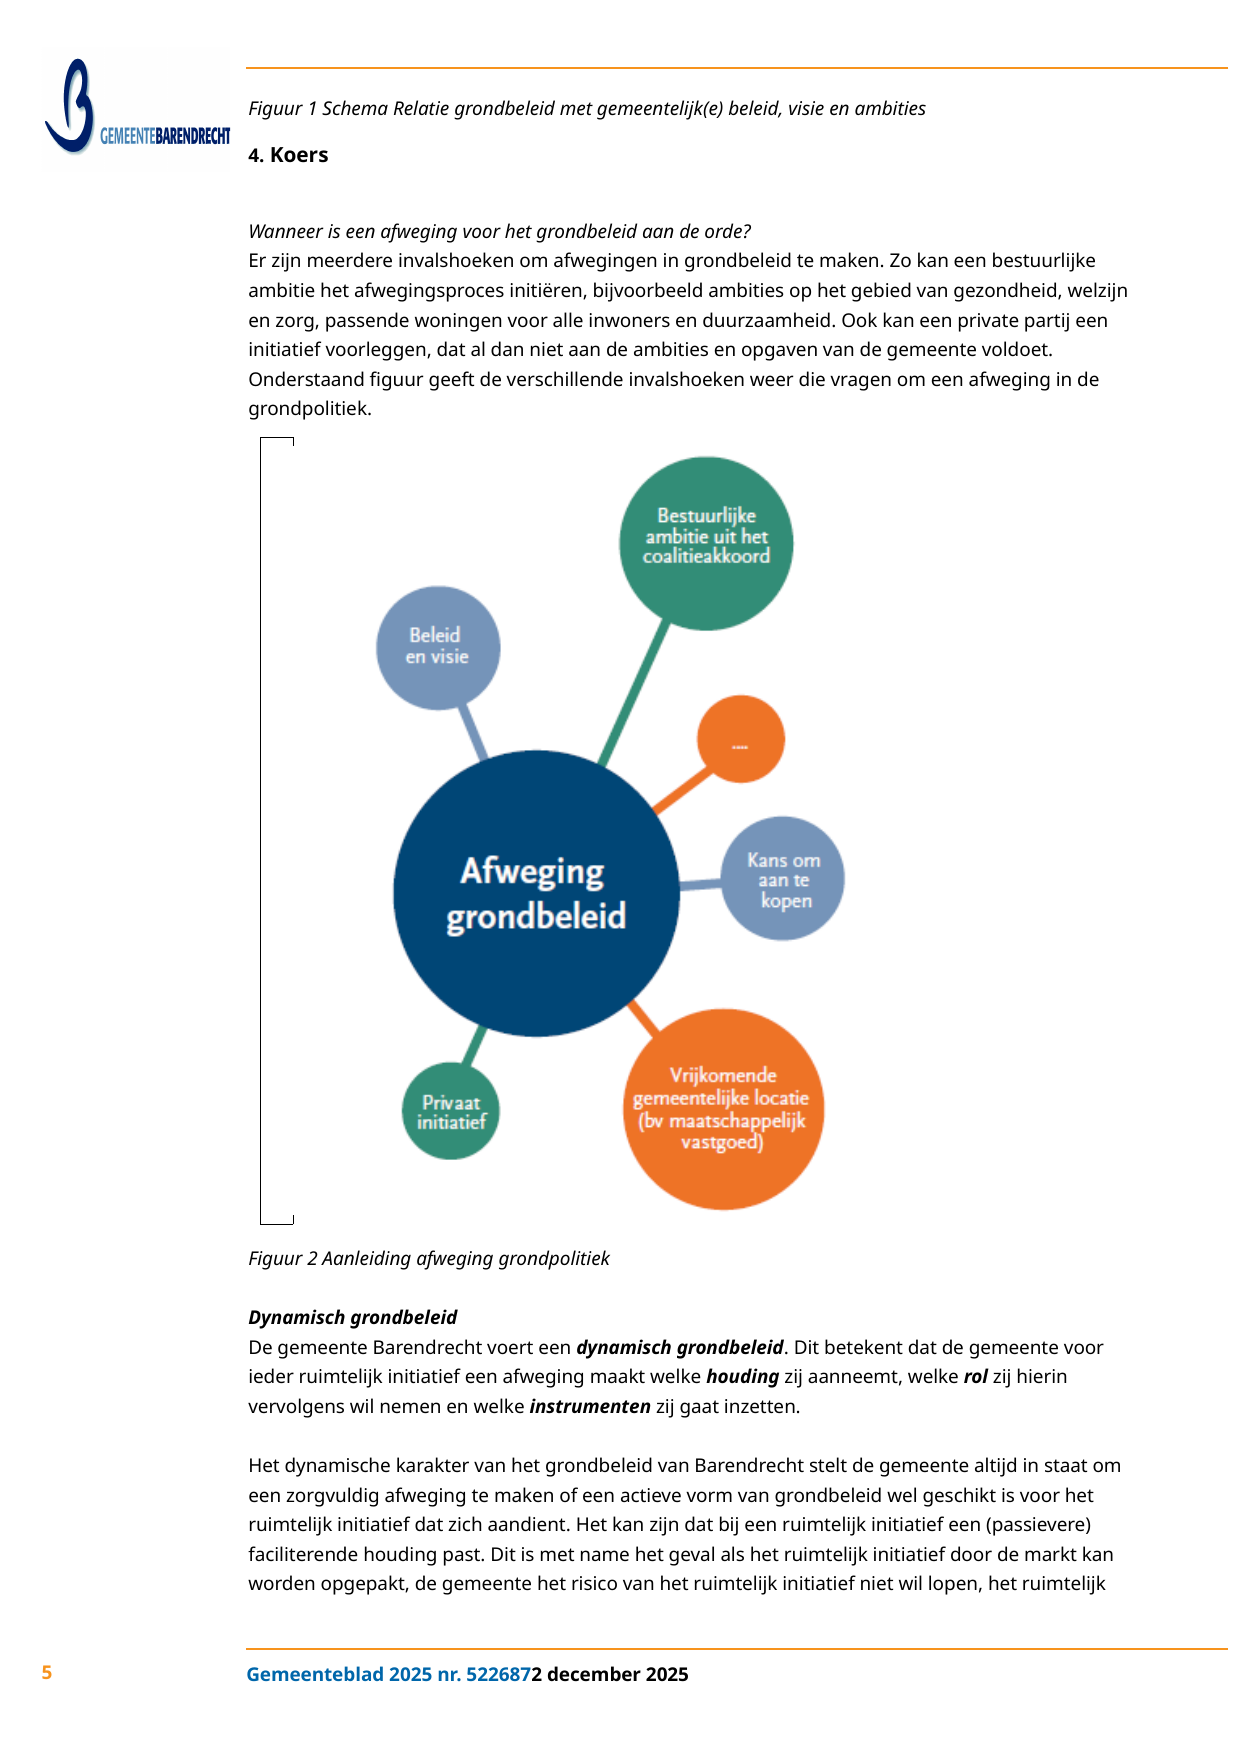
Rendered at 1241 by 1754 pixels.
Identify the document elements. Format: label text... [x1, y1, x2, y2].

text Wanneer is een afweging voor het grondbeleid aan de orde? [248, 218, 1152, 244]
text Figuur 1 Schema Relatie grondbeleid met gemeentelijk(e) beleid, visie en ambities [248, 95, 1152, 121]
text 4. Koers [248, 140, 1152, 169]
text De gemeente Barendrecht voert een dynamisch grondbeleid. Dit betekent dat de gemeente voor ieder ruimtelijk initiatief een afweging maakt welke houding zij aanneemt, welke rol zij hierin vervolgens wil nemen en welke instrumenten zij gaat inzetten. [248, 1334, 1152, 1419]
text Dynamisch grondbeleid [248, 1304, 1152, 1330]
picture [41, 47, 231, 172]
text Figuur 2 Aanleiding afweging grondpolitiek [248, 1245, 1152, 1271]
picture [268, 446, 889, 1215]
text Er zijn meerdere invalshoeken om afwegingen in grondbeleid te maken. Zo kan een bestuurlijke ambitie het afwegingsproces initiëren, bijvoorbeeld ambities op het gebied van gezondheid, welzijn en zorg, passende woningen voor alle inwoners en duurzaamheid. Ook kan een private partij een initiatief voorleggen, dat al dan niet aan de ambities en opgaven van de gemeente voldoet. Onderstaand figuur geeft de verschillende invalshoeken weer die vragen om een afweging in de grondpolitiek. [248, 248, 1152, 421]
text Het dynamische karakter van het grondbeleid van Barendrecht stelt de gemeente altijd in staat om een zorgvuldig afweging te maken of een actieve vorm van grondbeleid wel geschikt is voor het ruimtelijk initiatief dat zich aandient. Het kan zijn dat bij een ruimtelijk initiatief een (passievere) faciliterende houding past. Dit is met name het geval als het ruimtelijk initiatief door de markt kan worden opgepakt, de gemeente het risico van het ruimtelijk initiatief niet wil lopen, het ruimtelijk [248, 1452, 1152, 1596]
